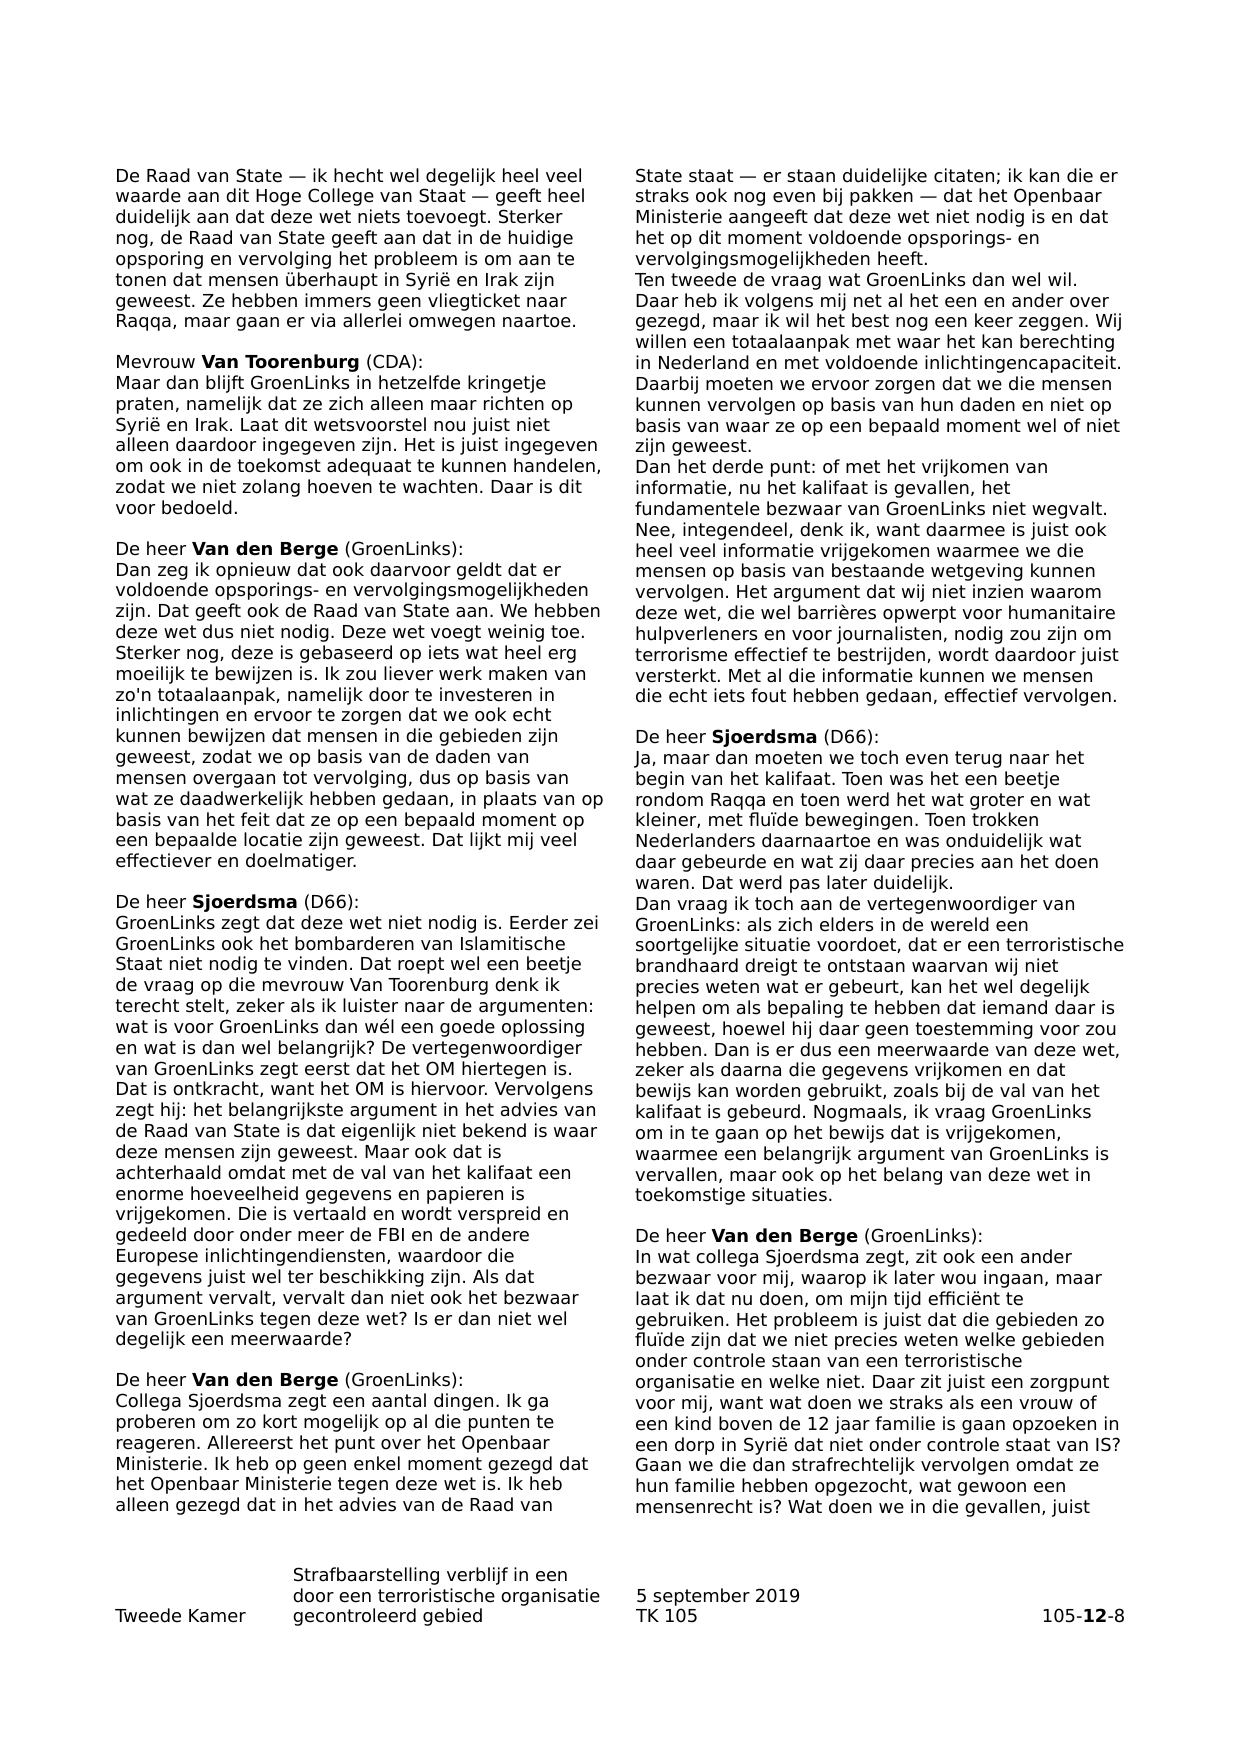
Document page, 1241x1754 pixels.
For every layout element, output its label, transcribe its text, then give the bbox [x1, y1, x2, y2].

text De heer Sjoerdsma (D66): [115, 892, 605, 912]
text De heer Van den Berge (GroenLinks): [115, 538, 605, 559]
text Dan vraag ik toch aan de vertegenwoordiger van GroenLinks: als zich elders in de wereld een soortgelijke situatie voordoet, dat er een terroristische brandhaard dreigt te ontstaan waarvan wij niet precies weten wat er gebeurt, kan het wel degelijk helpen om als bepaling te hebben dat iemand daar is geweest, hoewel hij daar geen toestemming voor zou hebben. Dan is er dus een meerwaarde van deze wet, zeker als daarna die gegevens vrijkomen en dat bewijs kan worden gebruikt, zoals bij de val van het kalifaat is gebeurd. Nogmaals, ik vraag GroenLinks om in te gaan op het bewijs dat is vrijgekomen, waarmee een belangrijk argument van GroenLinks is vervallen, maar ook op het belang van deze wet in toekomstige situaties. [635, 893, 1125, 1206]
text De heer Van den Berge (GroenLinks): [635, 1226, 1125, 1247]
text Ten tweede de vraag wat GroenLinks dan wel wil. Daar heb ik volgens mij net al het een en ander over gezegd, maar ik wil het best nog een keer zeggen. Wij willen een totaalaanpak met waar het kan berechting in Nederland en met voldoende inlichtingencapaciteit. Daarbij moeten we ervoor zorgen dat we die mensen kunnen vervolgen op basis van hun daden en niet op basis van waar ze op een bepaald moment wel of niet zijn geweest. [635, 269, 1125, 457]
text Dan het derde punt: of met het vrijkomen van informatie, nu het kalifaat is gevallen, het fundamentele bezwaar van GroenLinks niet wegvalt. Nee, integendeel, denk ik, want daarmee is juist ook heel veel informatie vrijgekomen waarmee we die mensen op basis van bestaande wetgeving kunnen vervolgen. Het argument dat wij niet inzien waarom deze wet, die wel barrières opwerpt voor humanitaire hulpverleners en voor journalisten, nodig zou zijn om terrorisme effectief te bestrijden, wordt daardoor juist versterkt. Met al die informatie kunnen we mensen die echt iets fout hebben gedaan, effectief vervolgen. [635, 457, 1125, 707]
text State staat — er staan duidelijke citaten; ik kan die er straks ook nog even bij pakken — dat het Openbaar Ministerie aangeeft dat deze wet niet nodig is en dat het op dit moment voldoende opsporings- en vervolgingsmogelijkheden heeft. [635, 165, 1125, 269]
text Ja, maar dan moeten we toch even terug naar het begin van het kalifaat. Toen was het een beetje rondom Raqqa en toen werd het wat groter en wat kleiner, met fluïde bewegingen. Toen trokken Nederlanders daarnaartoe en was onduidelijk wat daar gebeurde en wat zij daar precies aan het doen waren. Dat werd pas later duidelijk. [635, 748, 1125, 893]
text GroenLinks zegt dat deze wet niet nodig is. Eerder zei GroenLinks ook het bombarderen van Islamitische Staat niet nodig te vinden. Dat roept wel een beetje de vraag op die mevrouw Van Toorenburg denk ik terecht stelt, zeker als ik luister naar de argumenten: wat is voor GroenLinks dan wél een goede oplossing en wat is dan wel belangrijk? De vertegenwoordiger van GroenLinks zegt eerst dat het OM hiertegen is. Dat is ontkracht, want het OM is hiervoor. Vervolgens zegt hij: het belangrijkste argument in het advies van de Raad van State is dat eigenlijk niet bekend is waar deze mensen zijn geweest. Maar ook dat is achterhaald omdat met de val van het kalifaat een enorme hoeveelheid gegevens en papieren is vrijgekomen. Die is vertaald en wordt verspreid en gedeeld door onder meer de FBI en de andere Europese inlichtingendiensten, waardoor die gegevens juist wel ter beschikking zijn. Als dat argument vervalt, vervalt dan niet ook het bezwaar van GroenLinks tegen deze wet? Is er dan niet wel degelijk een meerwaarde? [115, 912, 605, 1350]
text Mevrouw Van Toorenburg (CDA): [115, 352, 605, 373]
text Maar dan blijft GroenLinks in hetzelfde kringetje praten, namelijk dat ze zich alleen maar richten op Syrië en Irak. Laat dit wetsvoorstel nou juist niet alleen daardoor ingegeven zijn. Het is juist ingegeven om ook in de toekomst adequaat te kunnen handelen, zodat we niet zolang hoeven te wachten. Daar is dit voor bedoeld. [115, 373, 605, 518]
text De heer Sjoerdsma (D66): [635, 727, 1125, 748]
text De heer Van den Berge (GroenLinks): [115, 1370, 605, 1391]
text De Raad van State — ik hecht wel degelijk heel veel waarde aan dit Hoge College van Staat — geeft heel duidelijk aan dat deze wet niets toevoegt. Sterker nog, de Raad van State geeft aan dat in de huidige opsporing en vervolging het probleem is om aan te tonen dat mensen überhaupt in Syrië en Irak zijn geweest. Ze hebben immers geen vliegticket naar Raqqa, maar gaan er via allerlei omwegen naartoe. [115, 165, 605, 332]
text In wat collega Sjoerdsma zegt, zit ook een ander bezwaar voor mij, waarop ik later wou ingaan, maar laat ik dat nu doen, om mijn tijd efficiënt te gebruiken. Het probleem is juist dat die gebieden zo fluïde zijn dat we niet precies weten welke gebieden onder controle staan van een terroristische organisatie en welke niet. Daar zit juist een zorgpunt voor mij, want wat doen we straks als een vrouw of een kind boven de 12 jaar familie is gaan opzoeken in een dorp in Syrië dat niet onder controle staat van IS? Gaan we die dan strafrechtelijk vervolgen omdat ze hun familie hebben opgezocht, wat gewoon een mensenrecht is? Wat doen we in die gevallen, juist [635, 1247, 1125, 1518]
text Dan zeg ik opnieuw dat ook daarvoor geldt dat er voldoende opsporings- en vervolgingsmogelijkheden zijn. Dat geeft ook de Raad van State aan. We hebben deze wet dus niet nodig. Deze wet voegt weinig toe. Sterker nog, deze is gebaseerd op iets wat heel erg moeilijk te bewijzen is. Ik zou liever werk maken van zo'n totaalaanpak, namelijk door te investeren in inlichtingen en ervoor te zorgen dat we ook echt kunnen bewijzen dat mensen in die gebieden zijn geweest, zodat we op basis van de daden van mensen overgaan tot vervolging, dus op basis van wat ze daadwerkelijk hebben gedaan, in plaats van op basis van het feit dat ze op een bepaald moment op een bepaalde locatie zijn geweest. Dat lijkt mij veel effectiever en doelmatiger. [115, 559, 605, 872]
text Collega Sjoerdsma zegt een aantal dingen. Ik ga proberen om zo kort mogelijk op al die punten te reageren. Allereerst het punt over het Openbaar Ministerie. Ik heb op geen enkel moment gezegd dat het Openbaar Ministerie tegen deze wet is. Ik heb alleen gezegd dat in het advies van de Raad van [115, 1391, 605, 1516]
